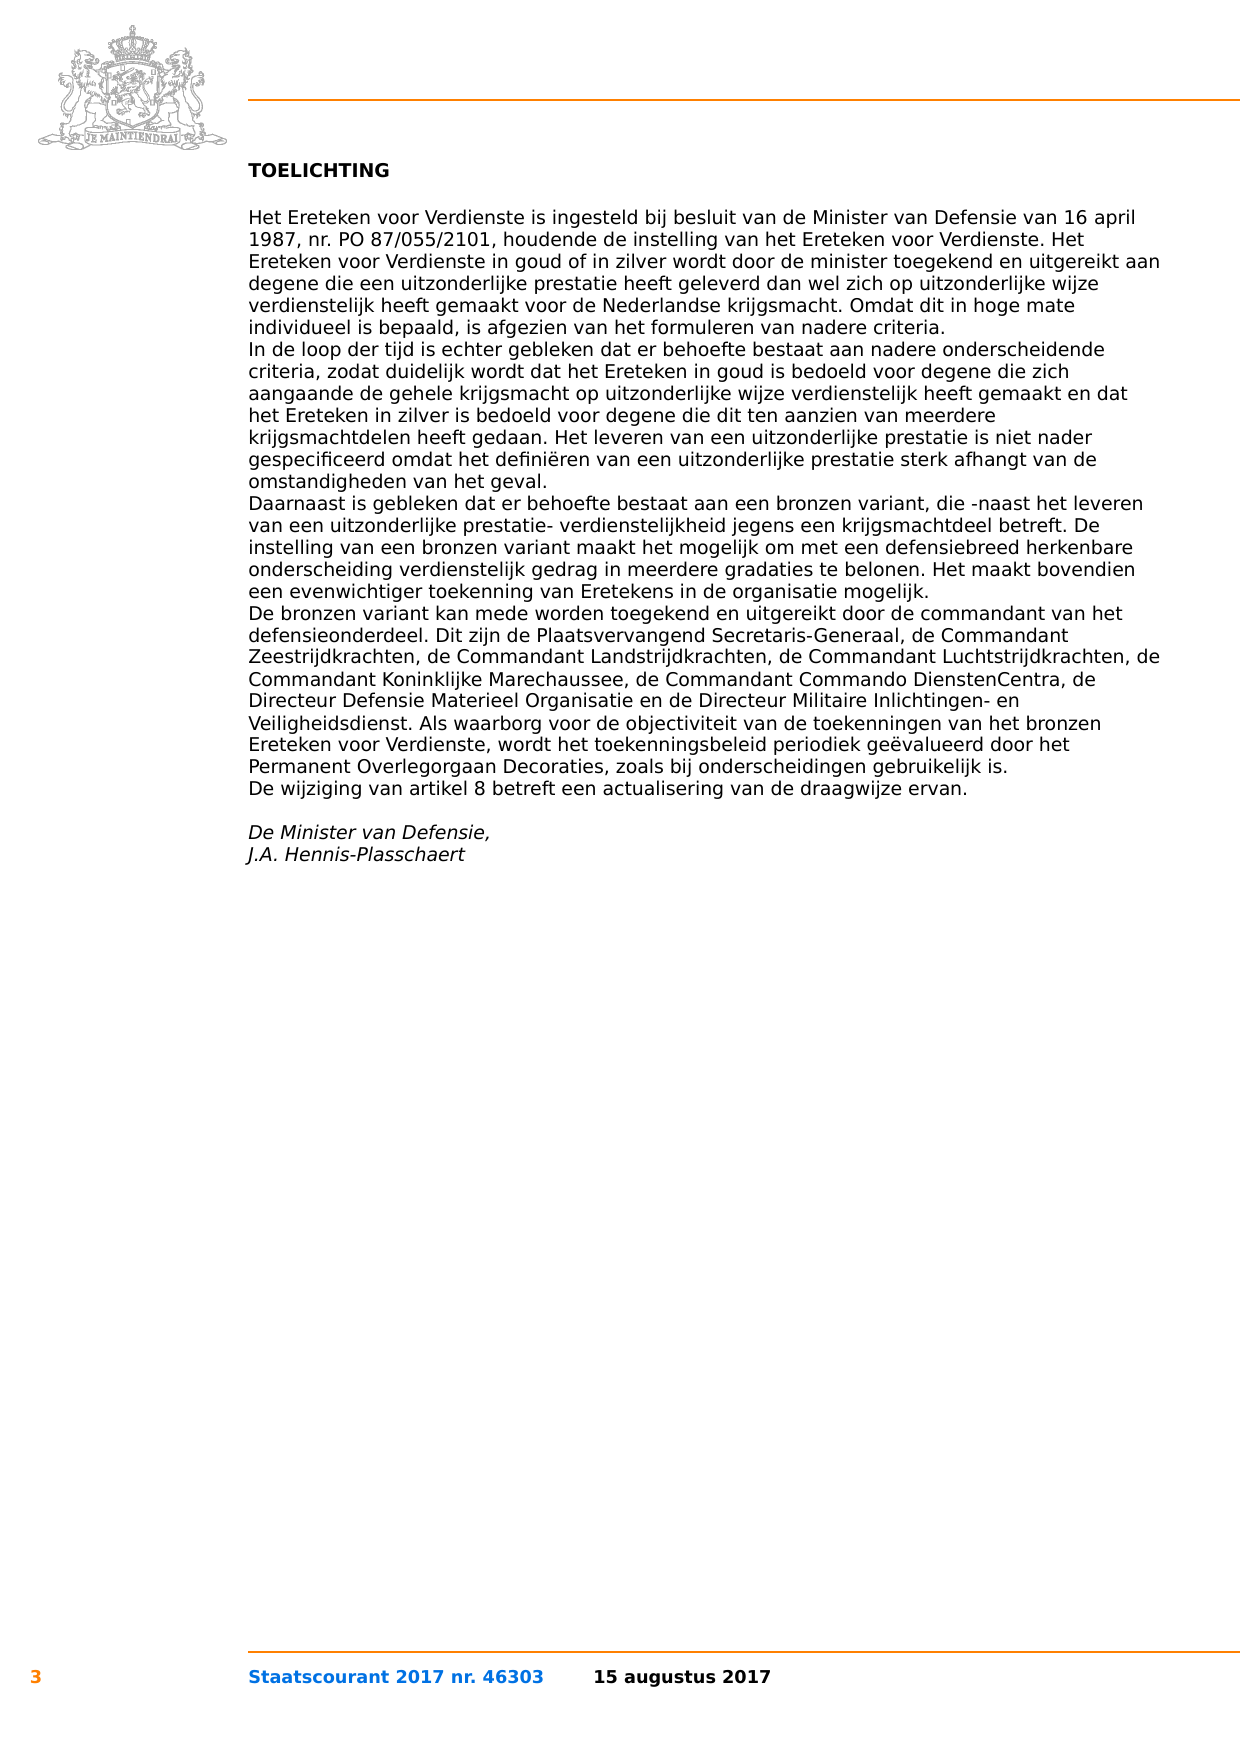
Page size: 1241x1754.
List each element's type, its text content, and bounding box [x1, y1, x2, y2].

text Het Ereteken voor Verdienste is ingesteld bij besluit van de Minister van Defensie van 16 april 1987, nr. PO 87/055/2101, houdende de instelling van het Ereteken voor Verdienste. Het Ereteken voor Verdienste in goud of in zilver wordt door de minister toegekend en uitgereikt aan degene die een uitzonderlijke prestatie heeft geleverd dan wel zich op uitzonderlijke wijze verdienstelijk heeft gemaakt voor de Nederlandse krijgsmacht. Omdat dit in hoge mate individueel is bepaald, is afgezien van het formuleren van nadere criteria. [248, 207, 1163, 339]
text Daarnaast is gebleken dat er behoefte bestaat aan een bronzen variant, die -naast het leveren van een uitzonderlijke prestatie- verdienstelijkheid jegens een krijgsmachtdeel betreft. De instelling van een bronzen variant maakt het mogelijk om met een defensiebreed herkenbare onderscheiding verdienstelijk gedrag in meerdere gradaties te belonen. Het maakt bovendien een evenwichtiger toekenning van Eretekens in de organisatie mogelijk. [248, 493, 1163, 602]
text De Minister van Defensie, J.A. Hennis-Plasschaert [248, 822, 1163, 866]
subtitle TOELICHTING [248, 160, 1163, 182]
text De wijziging van artikel 8 betreft een actualisering van de draagwijze ervan. [248, 778, 1163, 800]
picture [38, 25, 227, 150]
text In de loop der tijd is echter gebleken dat er behoefte bestaat aan nadere onderscheidende criteria, zodat duidelijk wordt dat het Ereteken in goud is bedoeld voor degene die zich aangaande de gehele krijgsmacht op uitzonderlijke wijze verdienstelijk heeft gemaakt en dat het Ereteken in zilver is bedoeld voor degene die dit ten aanzien van meerdere krijgsmachtdelen heeft gedaan. Het leveren van een uitzonderlijke prestatie is niet nader gespecificeerd omdat het definiëren van een uitzonderlijke prestatie sterk afhangt van de omstandigheden van het geval. [248, 339, 1163, 493]
text De bronzen variant kan mede worden toegekend en uitgereikt door de commandant van het defensieonderdeel. Dit zijn de Plaatsvervangend Secretaris-Generaal, de Commandant Zeestrijdkrachten, de Commandant Landstrijdkrachten, de Commandant Luchtstrijdkrachten, de Commandant Koninklijke Marechaussee, de Commandant Commando DienstenCentra, de Directeur Defensie Materieel Organisatie en de Directeur Militaire Inlichtingen- en Veiligheidsdienst. Als waarborg voor de objectiviteit van de toekenningen van het bronzen Ereteken voor Verdienste, wordt het toekenningsbeleid periodiek geëvalueerd door het Permanent Overlegorgaan Decoraties, zoals bij onderscheidingen gebruikelijk is. [248, 602, 1163, 778]
